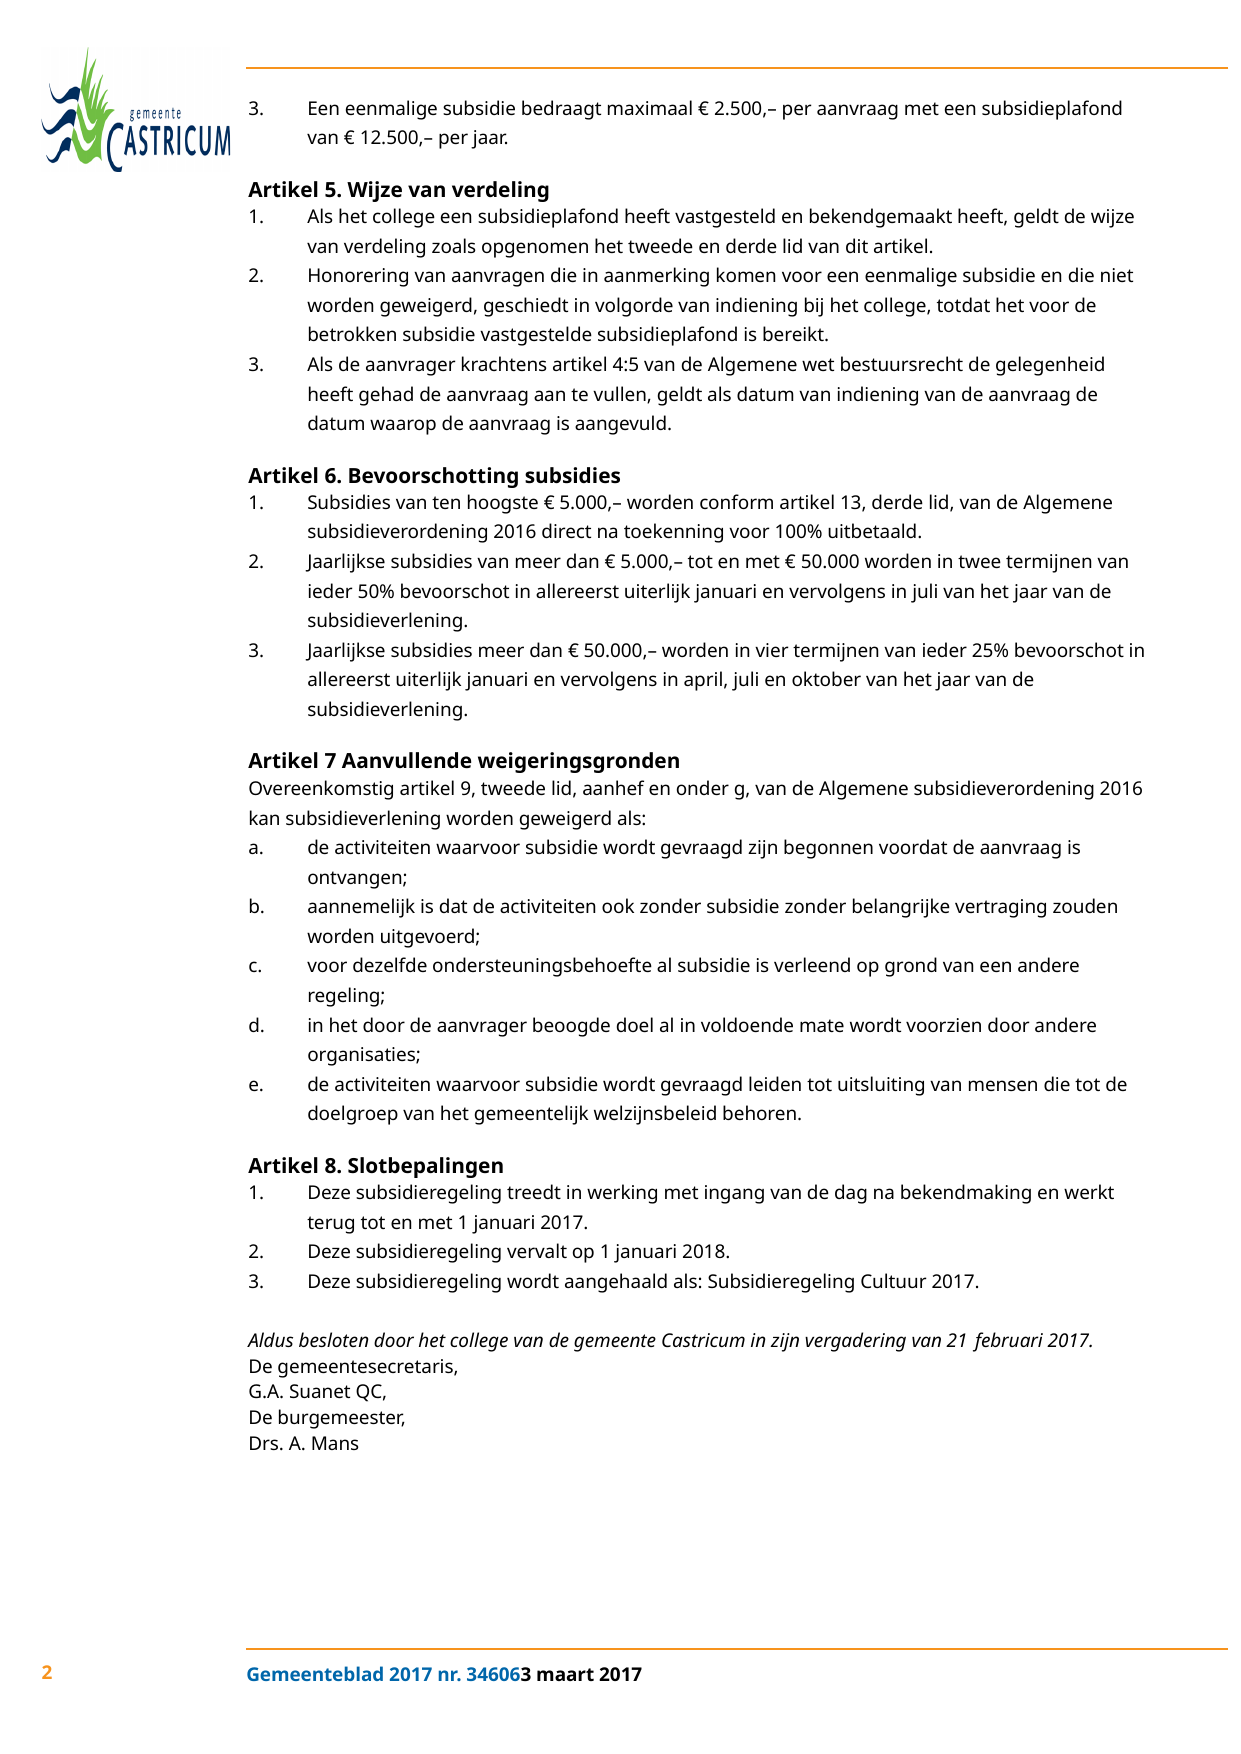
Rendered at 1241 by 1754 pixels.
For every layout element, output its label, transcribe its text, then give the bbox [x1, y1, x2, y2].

list Honorering van aanvragen die in aanmerking komen voor een eenmalige subsidie en die niet worden geweigerd, geschiedt in volgorde van indiening bij het college, totdat het voor de betrokken subsidie vastgestelde subsidieplafond is bereikt. [248, 262, 1152, 347]
list in het door de aanvrager beoogde doel al in voldoende mate wordt voorzien door andere organisaties; [248, 1012, 1152, 1067]
text Artikel 5. Wijze van verdeling [248, 175, 1152, 203]
list Subsidies van ten hoogste € 5.000,– worden conform artikel 13, derde lid, van de Algemene subsidieverordening 2016 direct na toekenning voor 100% uitbetaald. [248, 489, 1152, 544]
list Als de aanvrager krachtens artikel 4:5 van de Algemene wet bestuursrecht de gelegenheid heeft gehad de aanvraag aan te vullen, geldt als datum van indiening van de aanvraag de datum waarop de aanvraag is aangevuld. [248, 351, 1152, 436]
picture [41, 47, 231, 172]
list voor dezelfde ondersteuningsbehoefte al subsidie is verleend op grond van een andere regeling; [248, 953, 1152, 1008]
list aannemelijk is dat de activiteiten ook zonder subsidie zonder belangrijke vertraging zouden worden uitgevoerd; [248, 893, 1152, 949]
list Jaarlijkse subsidies meer dan € 50.000,– worden in vier termijnen van ieder 25% bevoorschot in allereerst uiterlijk januari en vervolgens in april, juli en oktober van het jaar van de subsidieverlening. [248, 637, 1152, 722]
text Drs. A. Mans [248, 1430, 1152, 1456]
list Een eenmalige subsidie bedraagt maximaal € 2.500,– per aanvraag met een subsidieplafond van € 12.500,– per jaar. [248, 95, 1152, 150]
text Aldus besloten door het college van de gemeente Castricum in zijn vergadering van 21 februari 2017. [248, 1327, 1152, 1353]
list Als het college een subsidieplafond heeft vastgesteld en bekendgemaakt heeft, geldt de wijze van verdeling zoals opgenomen het tweede en derde lid van dit artikel. [248, 203, 1152, 258]
list Deze subsidieregeling wordt aangehaald als: Subsidieregeling Cultuur 2017. [248, 1268, 1152, 1294]
text Artikel 8. Slotbepalingen [248, 1151, 1152, 1179]
text Artikel 7 Aanvullende weigeringsgronden [248, 747, 1152, 775]
text De burgemeester, [248, 1404, 1152, 1430]
list Deze subsidieregeling vervalt op 1 januari 2018. [248, 1238, 1152, 1264]
list de activiteiten waarvoor subsidie wordt gevraagd leiden tot uitsluiting van mensen die tot de doelgroep van het gemeentelijk welzijnsbeleid behoren. [248, 1071, 1152, 1126]
text G.A. Suanet QC, [248, 1379, 1152, 1404]
text De gemeentesecretaris, [248, 1353, 1152, 1379]
list de activiteiten waarvoor subsidie wordt gevraagd zijn begonnen voordat de aanvraag is ontvangen; [248, 834, 1152, 889]
list Jaarlijkse subsidies van meer dan € 5.000,– tot en met € 50.000 worden in twee termijnen van ieder 50% bevoorschot in allereerst uiterlijk januari en vervolgens in juli van het jaar van de subsidieverlening. [248, 548, 1152, 633]
list Deze subsidieregeling treedt in werking met ingang van de dag na bekendmaking en werkt terug tot en met 1 januari 2017. [248, 1179, 1152, 1235]
text Overeenkomstig artikel 9, tweede lid, aanhef en onder g, van de Algemene subsidieverordening 2016 kan subsidieverlening worden geweigerd als: [248, 775, 1152, 830]
text Artikel 6. Bevoorschotting subsidies [248, 461, 1152, 489]
